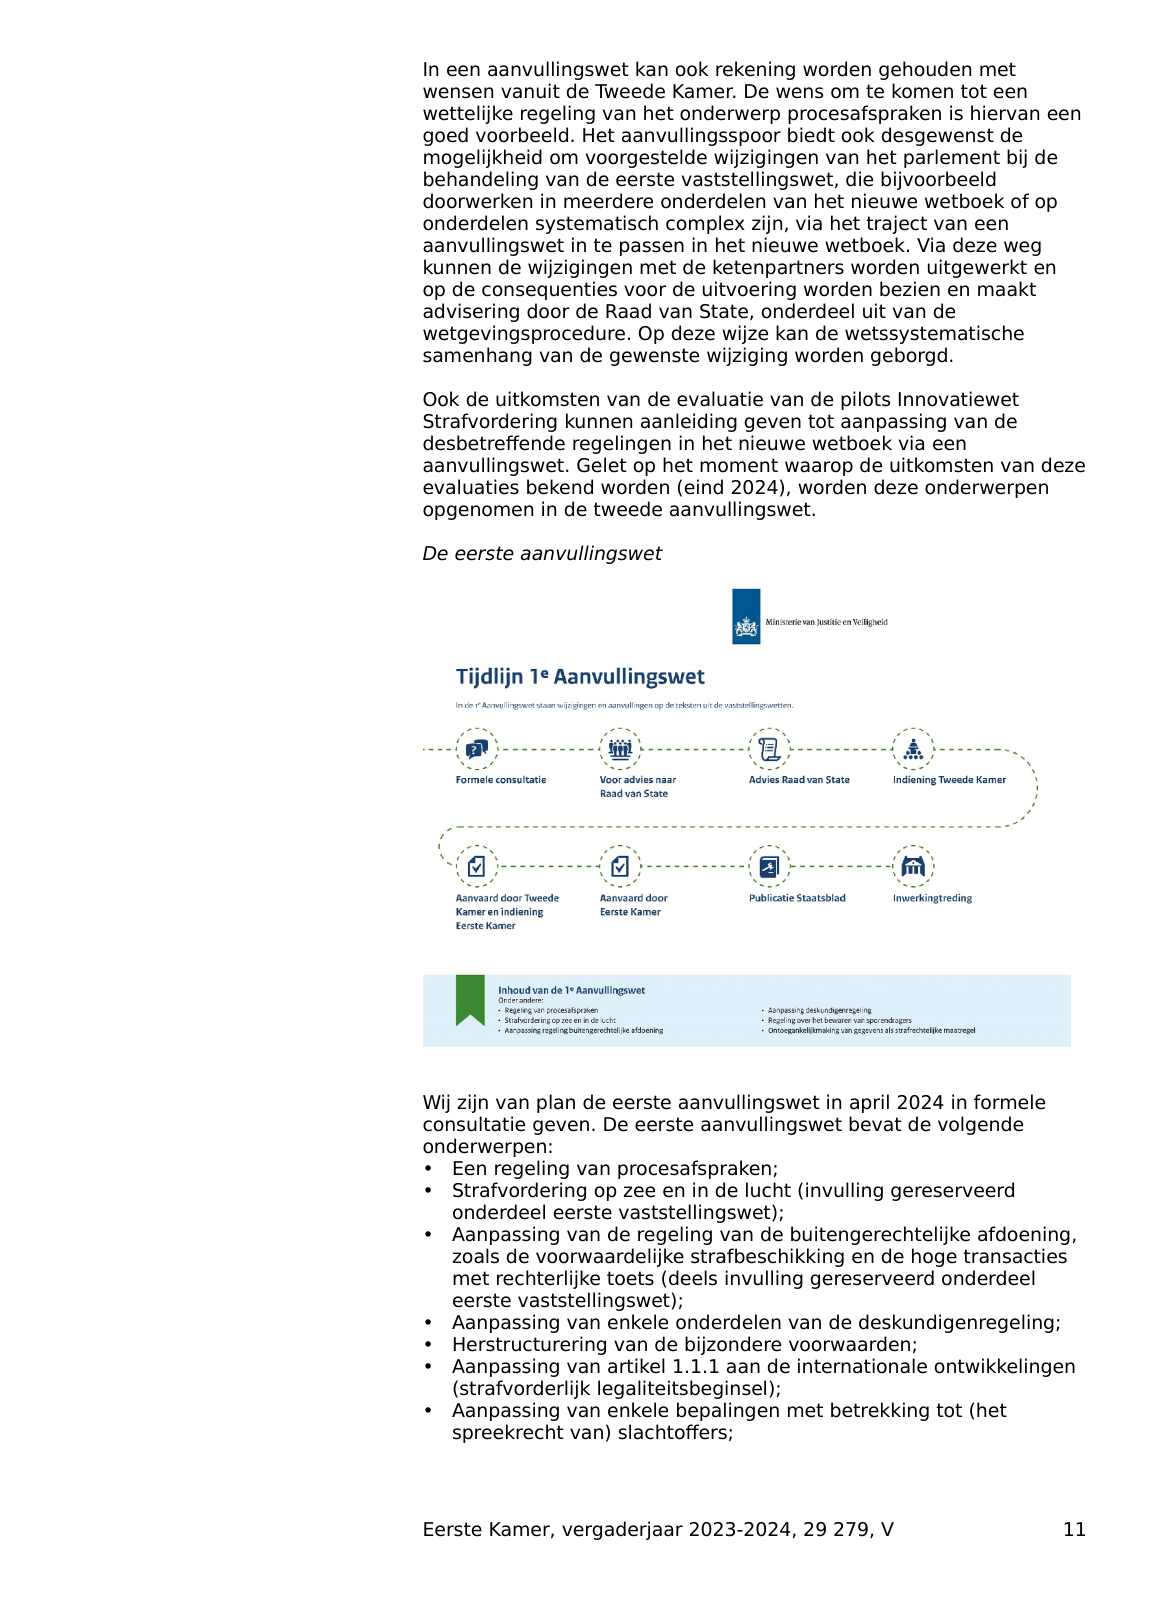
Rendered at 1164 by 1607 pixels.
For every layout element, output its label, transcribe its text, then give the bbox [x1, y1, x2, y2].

text • Een regeling van procesafspraken; [422, 1158, 1087, 1180]
text • Herstructurering van de bijzondere voorwaarden; [422, 1334, 1087, 1356]
picture [422, 587, 1072, 1048]
text • Aanpassing van artikel 1.1.1 aan de internationale ontwikkelingen (strafvorderlijk legaliteitsbeginsel); [422, 1356, 1087, 1400]
text Wij zijn van plan de eerste aanvullingswet in april 2024 in formele consultatie geven. De eerste aanvullingswet bevat de volgende onderwerpen: [422, 1092, 1087, 1158]
text • Aanpassing van enkele onderdelen van de deskundigenregeling; [422, 1312, 1087, 1334]
text Ook de uitkomsten van de evaluatie van de pilots Innovatiewet Strafvordering kunnen aanleiding geven tot aanpassing van de desbetreffende regelingen in het nieuwe wetboek via een aanvullingswet. Gelet op het moment waarop de uitkomsten van deze evaluaties bekend worden (eind 2024), worden deze onderwerpen opgenomen in de tweede aanvullingswet. [422, 389, 1087, 521]
text In een aanvullingswet kan ook rekening worden gehouden met wensen vanuit de Tweede Kamer. De wens om te komen tot een wettelijke regeling van het onderwerp procesafspraken is hiervan een goed voorbeeld. Het aanvullingsspoor biedt ook desgewenst de mogelijkheid om voorgestelde wijzigingen van het parlement bij de behandeling van de eerste vaststellingswet, die bijvoorbeeld doorwerken in meerdere onderdelen van het nieuwe wetboek of op onderdelen systematisch complex zijn, via het traject van een aanvullingswet in te passen in het nieuwe wetboek. Via deze weg kunnen de wijzigingen met de ketenpartners worden uitgewerkt en op de consequenties voor de uitvoering worden bezien en maakt advisering door de Raad van State, onderdeel uit van de wetgevingsprocedure. Op deze wijze kan de wetssystematische samenhang van de gewenste wijziging worden geborgd. [422, 59, 1087, 367]
subtitle De eerste aanvullingswet [422, 543, 1087, 565]
text • Aanpassing van enkele bepalingen met betrekking tot (het spreekrecht van) slachtoffers; [422, 1400, 1087, 1444]
text • Aanpassing van de regeling van de buitengerechtelijke afdoening, zoals de voorwaardelijke strafbeschikking en de hoge transacties met rechterlijke toets (deels invulling gereserveerd onderdeel eerste vaststellingswet); [422, 1224, 1087, 1312]
text • Strafvordering op zee en in de lucht (invulling gereserveerd onderdeel eerste vaststellingswet); [422, 1180, 1087, 1224]
